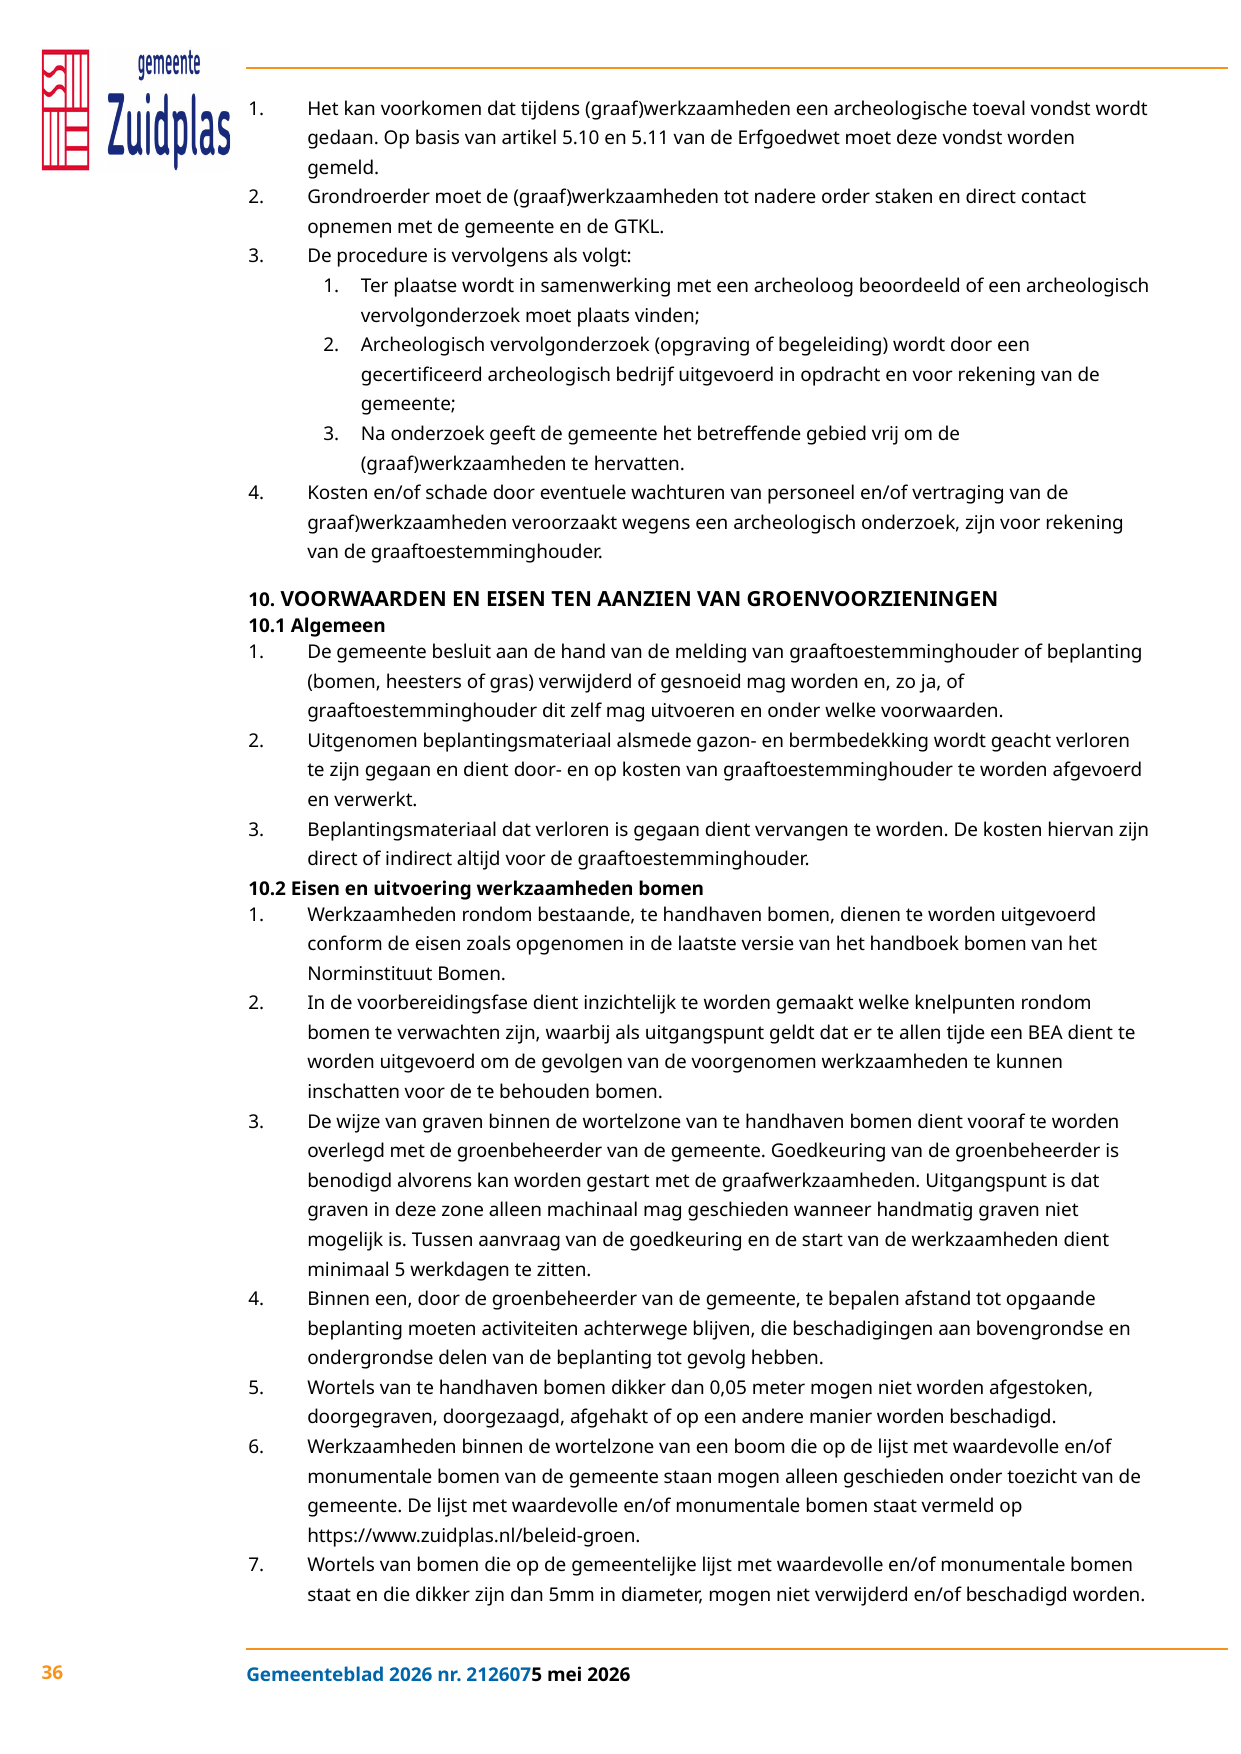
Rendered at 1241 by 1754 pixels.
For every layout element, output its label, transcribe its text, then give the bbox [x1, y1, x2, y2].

list Binnen een, door de groenbeheerder van de gemeente, te bepalen afstand tot opgaande beplanting moeten activiteiten achterwege blijven, die beschadigingen aan bovengrondse en ondergrondse delen van de beplanting tot gevolg hebben. [248, 1285, 1152, 1370]
list Archeologisch vervolgonderzoek (opgraving of begeleiding) wordt door een gecertificeerd archeologisch bedrijf uitgevoerd in opdracht en voor rekening van de gemeente; [323, 331, 1152, 416]
list Werkzaamheden rondom bestaande, te handhaven bomen, dienen te worden uitgevoerd conform de eisen zoals opgenomen in de laatste versie van het handboek bomen van het Norminstituut Bomen. [248, 901, 1152, 986]
list Wortels van bomen die op de gemeentelijke lijst met waardevolle en/of monumentale bomen staat en die dikker zijn dan 5mm in diameter, mogen niet verwijderd en/of beschadigd worden. [248, 1552, 1152, 1607]
list Grondroerder moet de (graaf)werkzaamheden tot nadere order staken en direct contact opnemen met de gemeente en de GTKL. [248, 183, 1152, 239]
list Beplantingsmateriaal dat verloren is gegaan dient vervangen te worden. De kosten hiervan zijn direct of indirect altijd voor de graaftoestemminghouder. [248, 816, 1152, 871]
list Ter plaatse wordt in samenwerking met een archeoloog beoordeeld of een archeologisch vervolgonderzoek moet plaats vinden; [323, 272, 1152, 328]
list Het kan voorkomen dat tijdens (graaf)werkzaamheden een archeologische toeval vondst wordt gedaan. Op basis van artikel 5.10 en 5.11 van de Erfgoedwet moet deze vondst worden gemeld. [248, 95, 1152, 180]
list Werkzaamheden binnen de wortelzone van een boom die op de lijst met waardevolle en/of monumentale bomen van de gemeente staan mogen alleen geschieden onder toezicht van de gemeente. De lijst met waardevolle en/of monumentale bomen staat vermeld op https://www.zuidplas.nl/beleid-groen. [248, 1433, 1152, 1548]
text 10.2 Eisen en uitvoering werkzaamheden bomen [248, 875, 1152, 901]
text 10. VOORWAARDEN EN EISEN TEN AANZIEN VAN GROENVOORZIENINGEN [248, 584, 1152, 613]
list In de voorbereidingsfase dient inzichtelijk te worden gemaakt welke knelpunten rondom bomen te verwachten zijn, waarbij als uitgangspunt geldt dat er te allen tijde een BEA dient te worden uitgevoerd om de gevolgen van de voorgenomen werkzaamheden te kunnen inschatten voor de te behouden bomen. [248, 989, 1152, 1104]
list Kosten en/of schade door eventuele wachturen van personeel en/of vertraging van de graaf)werkzaamheden veroorzaakt wegens een archeologisch onderzoek, zijn voor rekening van de graaftoestemminghouder. [248, 479, 1152, 564]
list Uitgenomen beplantingsmateriaal alsmede gazon- en bermbedekking wordt geacht verloren te zijn gegaan en dient door- en op kosten van graaftoestemminghouder te worden afgevoerd en verwerkt. [248, 727, 1152, 812]
list De wijze van graven binnen de wortelzone van te handhaven bomen dient vooraf te worden overlegd met de groenbeheerder van de gemeente. Goedkeuring van de groenbeheerder is benodigd alvorens kan worden gestart met de graafwerkzaamheden. Uitgangspunt is dat graven in deze zone alleen machinaal mag geschieden wanneer handmatig graven niet mogelijk is. Tussen aanvraag van de goedkeuring en de start van de werkzaamheden dient minimaal 5 werkdagen te zitten. [248, 1108, 1152, 1281]
list Na onderzoek geeft de gemeente het betreffende gebied vrij om de (graaf)werkzaamheden te hervatten. [323, 420, 1152, 476]
text 10.1 Algemeen [248, 613, 1152, 638]
list De gemeente besluit aan de hand van de melding van graaftoestemminghouder of beplanting (bomen, heesters of gras) verwijderd of gesnoeid mag worden en, zo ja, of graaftoestemminghouder dit zelf mag uitvoeren en onder welke voorwaarden. [248, 638, 1152, 723]
picture [41, 47, 231, 172]
list Wortels van te handhaven bomen dikker dan 0,05 meter mogen niet worden afgestoken, doorgegraven, doorgezaagd, afgehakt of op een andere manier worden beschadigd. [248, 1374, 1152, 1429]
list De procedure is vervolgens als volgt: [248, 243, 1152, 268]
